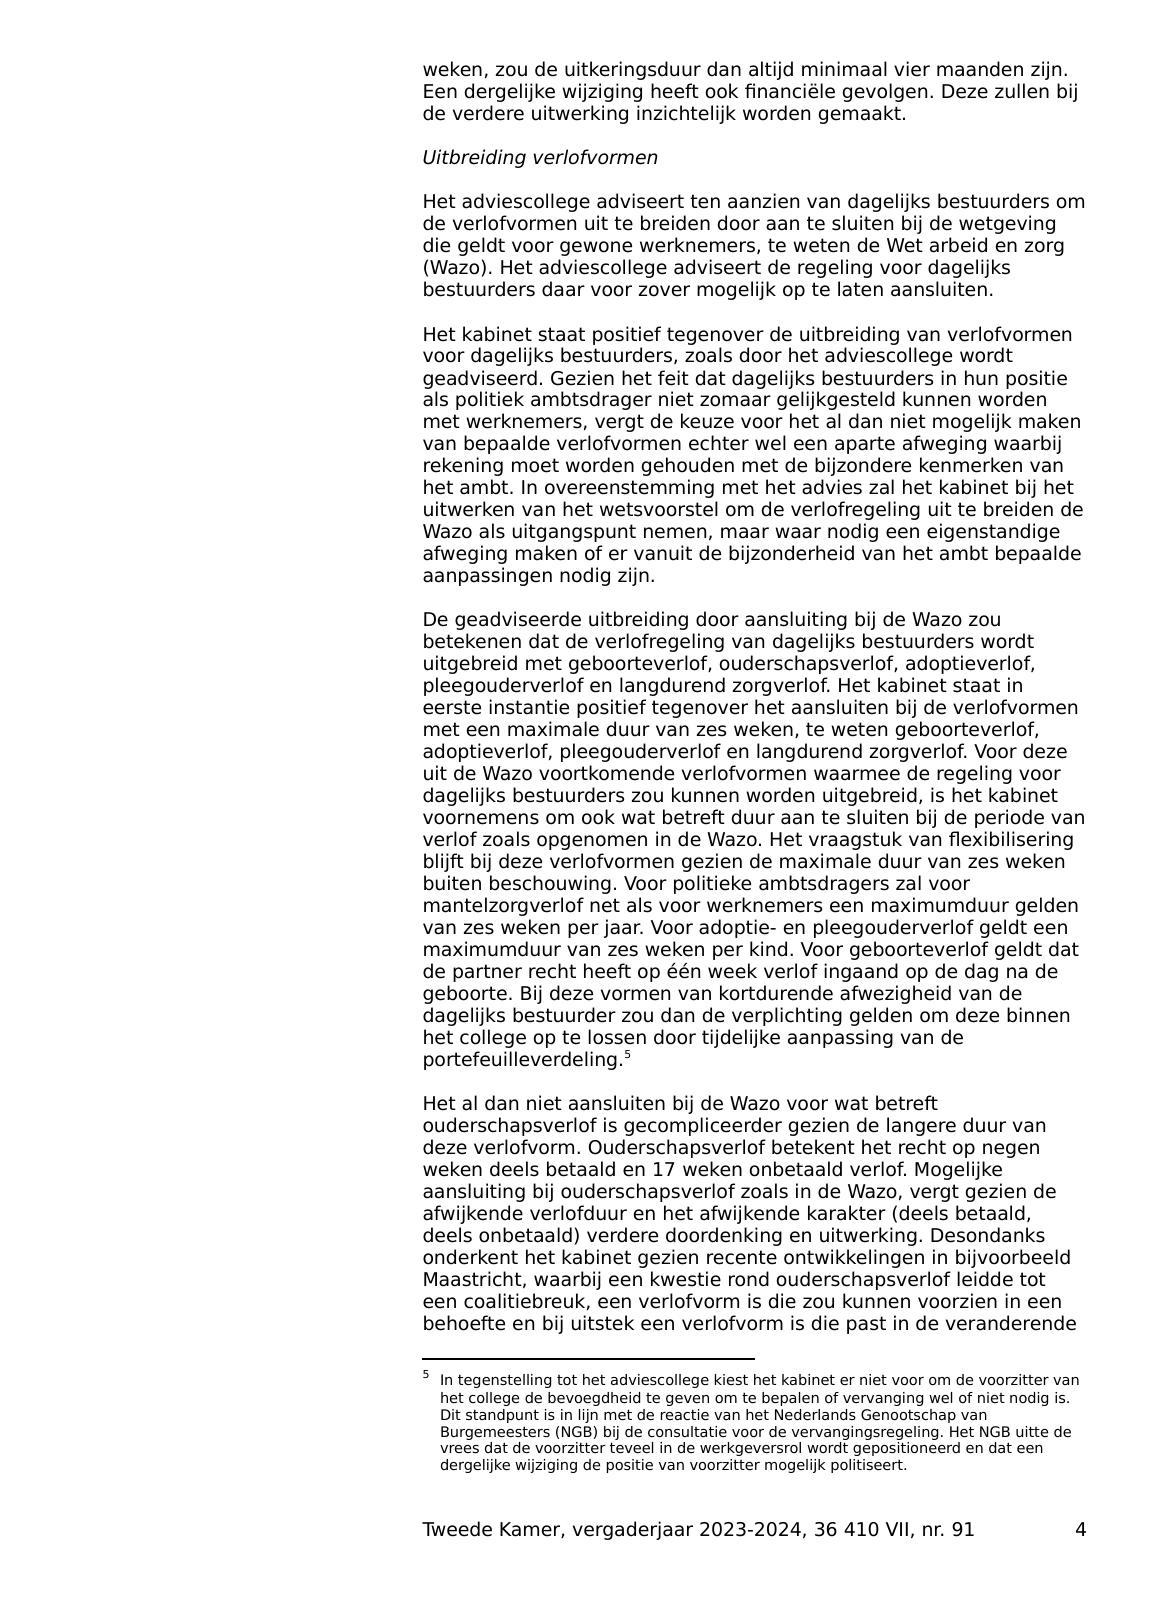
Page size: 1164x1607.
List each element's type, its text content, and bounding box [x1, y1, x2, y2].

text Het al dan niet aansluiten bij de Wazo voor wat betreft ouderschapsverlof is gecompliceerder gezien de langere duur van deze verlofvorm. Ouderschapsverlof betekent het recht op negen weken deels betaald en 17 weken onbetaald verlof. Mogelijke aansluiting bij ouderschapsverlof zoals in de Wazo, vergt gezien de afwijkende verlofduur en het afwijkende karakter (deels betaald, deels onbetaald) verdere doordenking en uitwerking. Desondanks onderkent het kabinet gezien recente ontwikkelingen in bijvoorbeeld Maastricht, waarbij een kwestie rond ouderschapsverlof leidde tot een coalitiebreuk, een verlofvorm is die zou kunnen voorzien in een behoefte en bij uitstek een verlofvorm is die past in de veranderende [422, 1093, 1087, 1335]
text De geadviseerde uitbreiding door aansluiting bij de Wazo zou betekenen dat de verlofregeling van dagelijks bestuurders wordt uitgebreid met geboorteverlof, ouderschapsverlof, adoptieverlof, pleegouderverlof en langdurend zorgverlof. Het kabinet staat in eerste instantie positief tegenover het aansluiten bij de verlofvormen met een maximale duur van zes weken, te weten geboorteverlof, adoptieverlof, pleegouderverlof en langdurend zorgverlof. Voor deze uit de Wazo voortkomende verlofvormen waarmee de regeling voor dagelijks bestuurders zou kunnen worden uitgebreid, is het kabinet voornemens om ook wat betreft duur aan te sluiten bij de periode van verlof zoals opgenomen in de Wazo. Het vraagstuk van flexibilisering blijft bij deze verlofvormen gezien de maximale duur van zes weken buiten beschouwing. Voor politieke ambtsdragers zal voor mantelzorgverlof net als voor werknemers een maximumduur gelden van zes weken per jaar. Voor adoptie- en pleegouderverlof geldt een maximumduur van zes weken per kind. Voor geboorteverlof geldt dat de partner recht heeft op één week verlof ingaand op de dag na de geboorte. Bij deze vormen van kortdurende afwezigheid van de dagelijks bestuurder zou dan de verplichting gelden om deze binnen het college op te lossen door tijdelijke aanpassing van de portefeuilleverdeling. [422, 609, 1087, 1071]
text Het kabinet staat positief tegenover de uitbreiding van verlofvormen voor dagelijks bestuurders, zoals door het adviescollege wordt geadviseerd. Gezien het feit dat dagelijks bestuurders in hun positie als politiek ambtsdrager niet zomaar gelijkgesteld kunnen worden met werknemers, vergt de keuze voor het al dan niet mogelijk maken van bepaalde verlofvormen echter wel een aparte afweging waarbij rekening moet worden gehouden met de bijzondere kenmerken van het ambt. In overeenstemming met het advies zal het kabinet bij het uitwerken van het wetsvoorstel om de verlofregeling uit te breiden de Wazo als uitgangspunt nemen, maar waar nodig een eigenstandige afweging maken of er vanuit de bijzonderheid van het ambt bepaalde aanpassingen nodig zijn. [422, 323, 1087, 587]
text weken, zou de uitkeringsduur dan altijd minimaal vier maanden zijn. Een dergelijke wijziging heeft ook financiële gevolgen. Deze zullen bij de verdere uitwerking inzichtelijk worden gemaakt. [422, 59, 1087, 125]
subtitle Uitbreiding verlofvormen [422, 147, 1087, 169]
text In tegenstelling tot het adviescollege kiest het kabinet er niet voor om de voorzitter van het college de bevoegdheid te geven om te bepalen of vervanging wel of niet nodig is. Dit standpunt is in lijn met de reactie van het Nederlands Genootschap van Burgemeesters (NGB) bij de consultatie voor de vervangingsregeling. Het NGB uitte de vrees dat de voorzitter teveel in de werkgeversrol wordt gepositioneerd en dat een dergelijke wijziging de positie van voorzitter mogelijk politiseert. [422, 1368, 1087, 1474]
text Het adviescollege adviseert ten aanzien van dagelijks bestuurders om de verlofvormen uit te breiden door aan te sluiten bij de wetgeving die geldt voor gewone werknemers, te weten de Wet arbeid en zorg (Wazo). Het adviescollege adviseert de regeling voor dagelijks bestuurders daar voor zover mogelijk op te laten aansluiten. [422, 191, 1087, 301]
